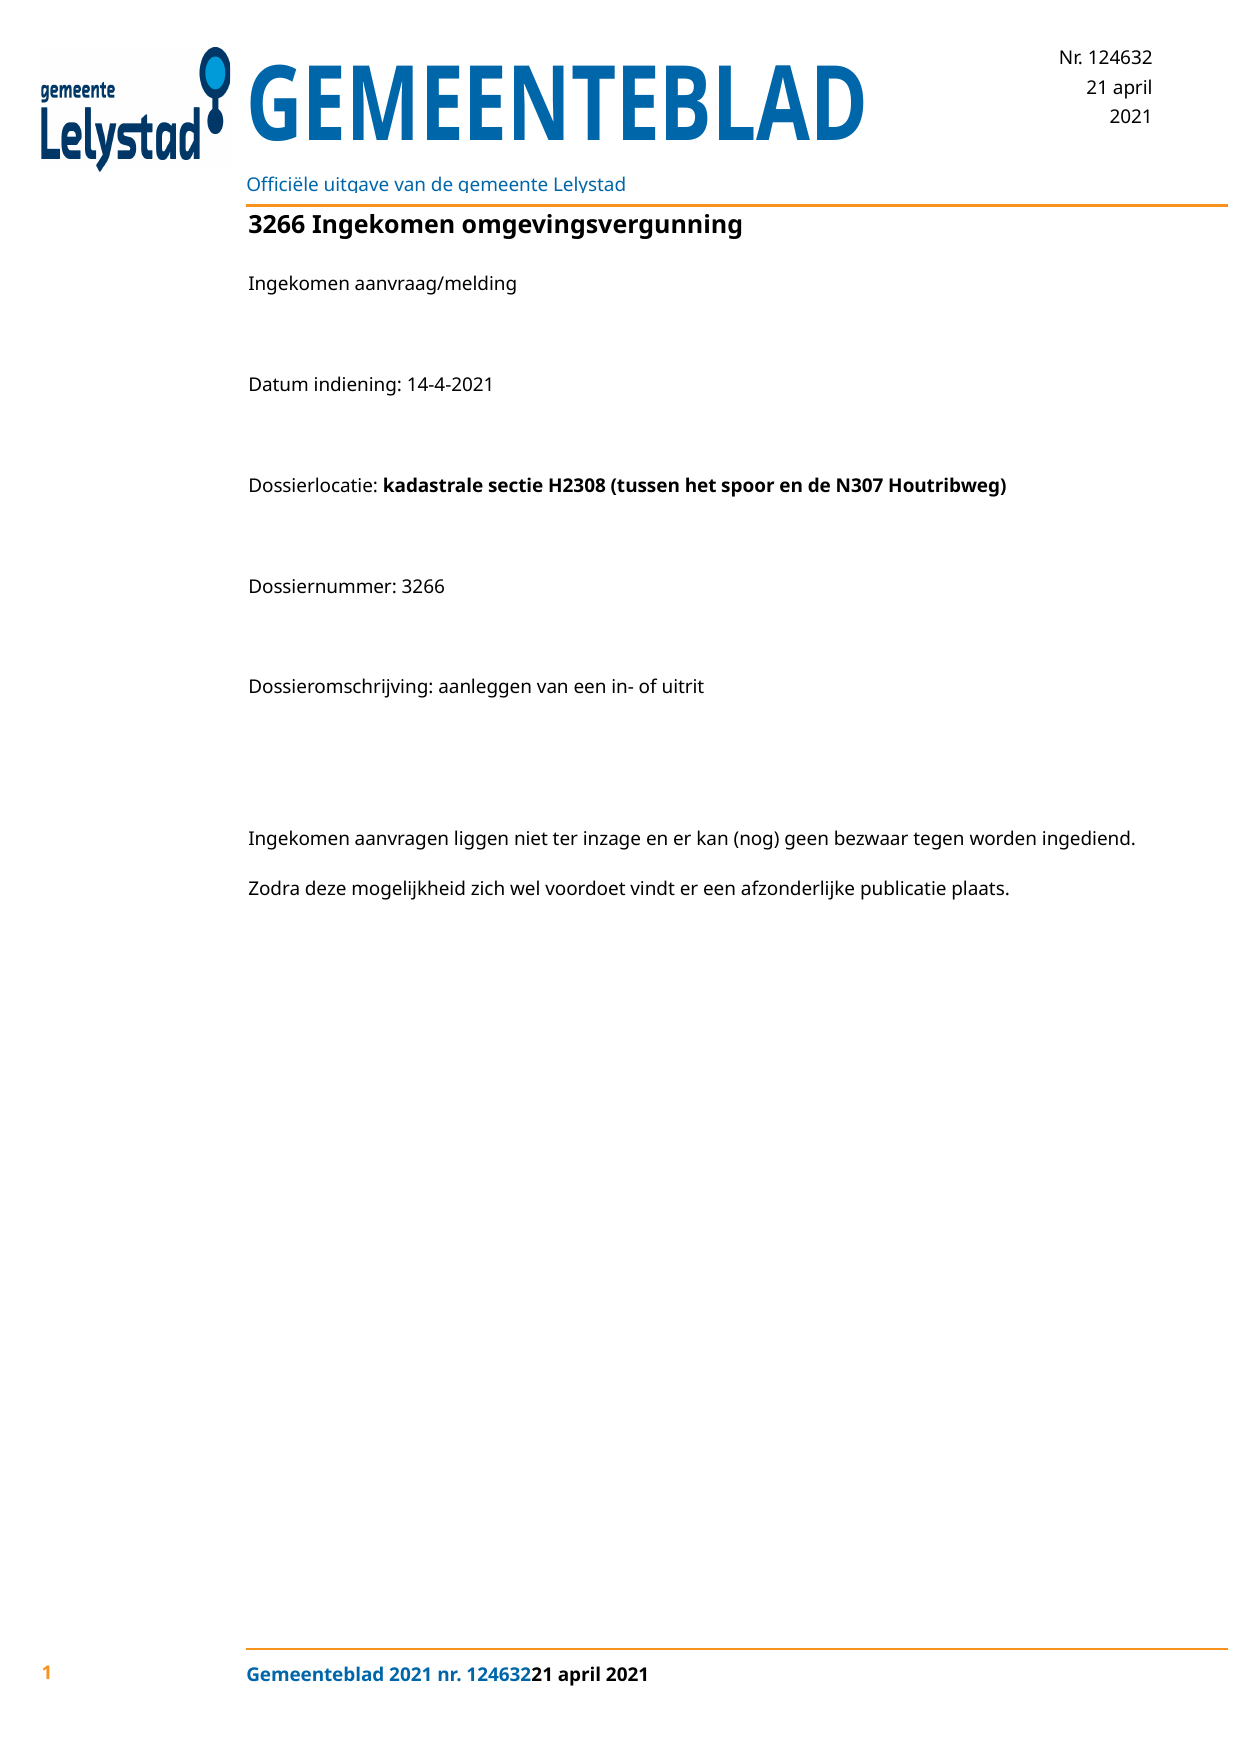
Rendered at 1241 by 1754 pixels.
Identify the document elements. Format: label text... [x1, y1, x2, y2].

text Zodra deze mogelijkheid zich wel voordoet vindt er een afzonderlijke publicatie plaats. [248, 875, 1152, 901]
text Dossiernummer: 3266 [248, 573, 1152, 598]
text Dossieromschrijving: aanleggen van een in- of uitrit [248, 674, 1152, 699]
text 3266 Ingekomen omgevingsvergunning [248, 207, 1152, 241]
picture [41, 47, 231, 172]
text Ingekomen aanvraag/melding [248, 270, 1152, 296]
text Ingekomen aanvragen liggen niet ter inzage en er kan (nog) geen bezwaar tegen worden ingediend. [248, 825, 1152, 851]
text Dossierlocatie: kadastrale sectie H2308 (tussen het spoor en de N307 Houtribweg) [248, 472, 1152, 498]
text Datum indiening: 14-4-2021 [248, 371, 1152, 397]
